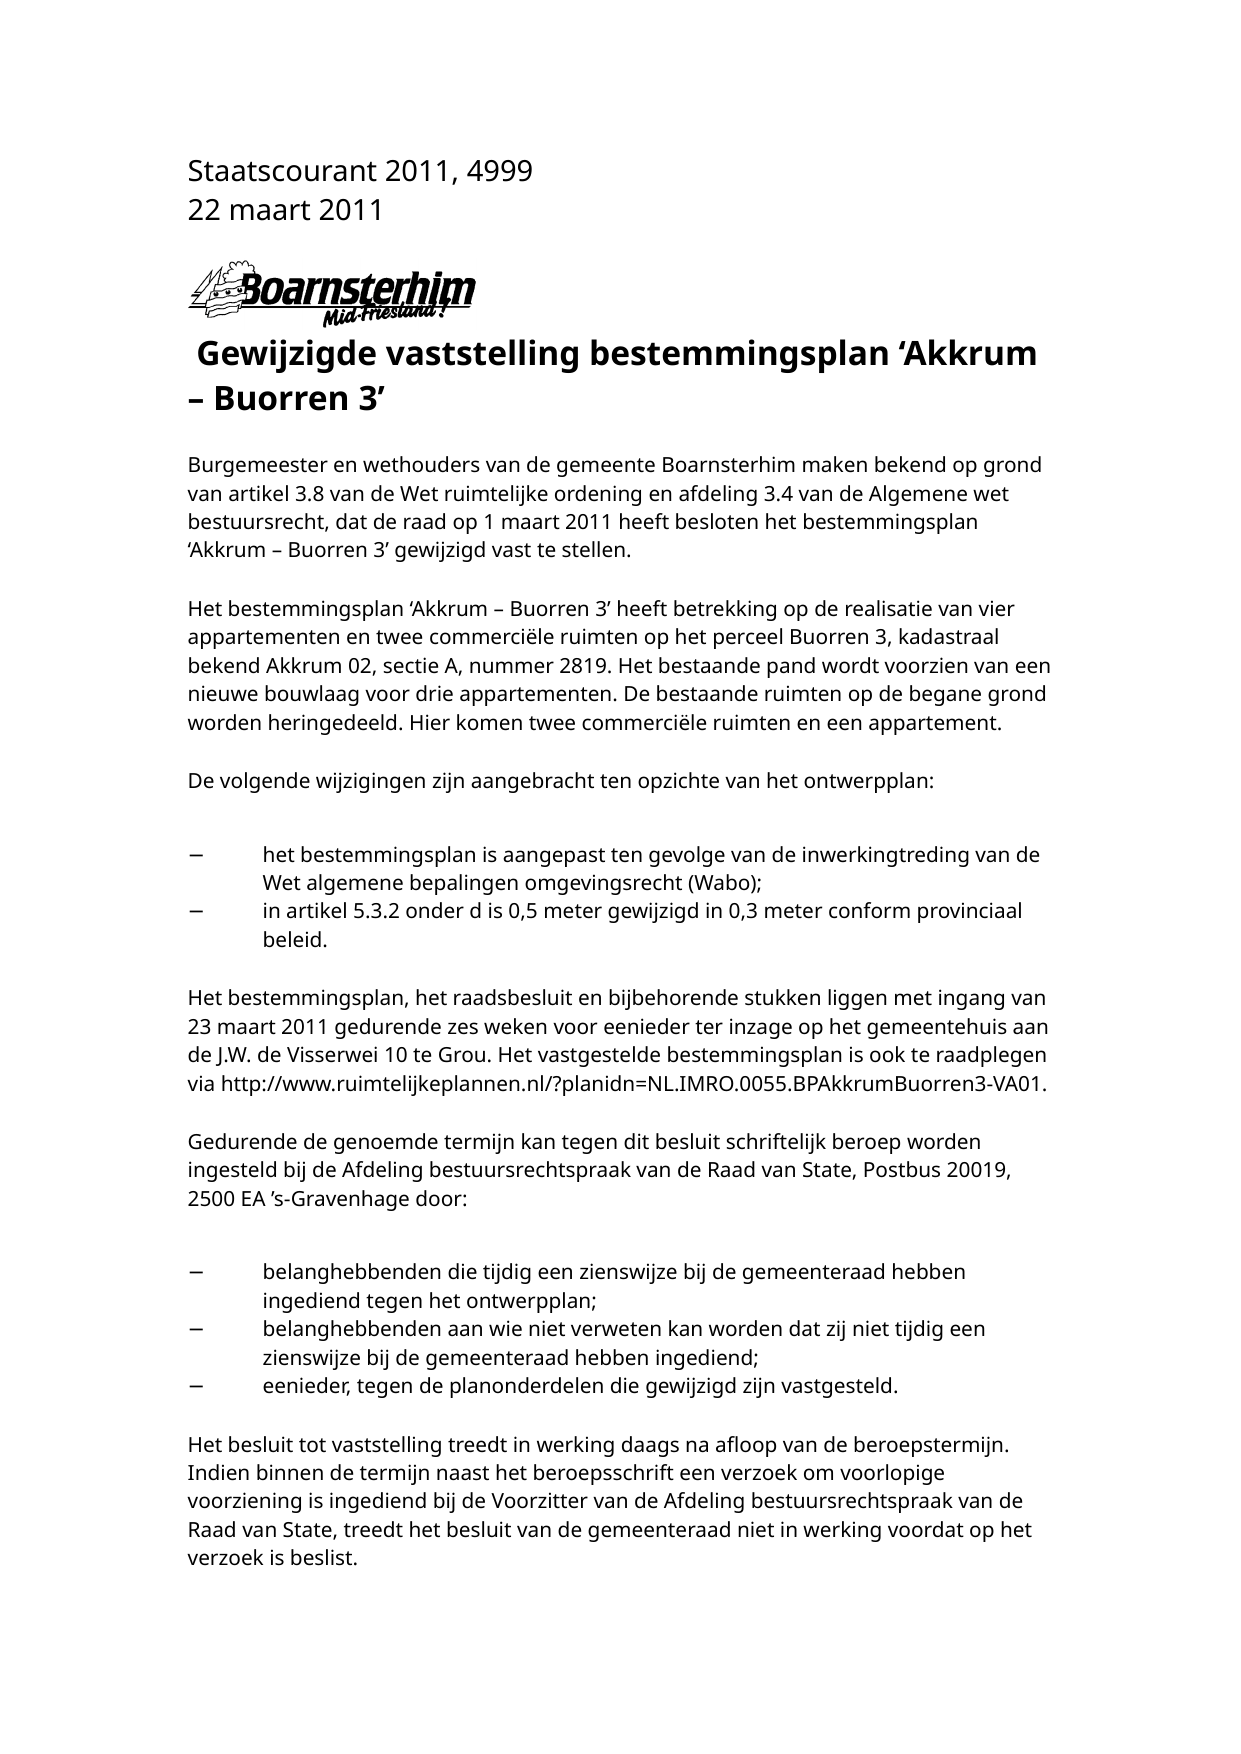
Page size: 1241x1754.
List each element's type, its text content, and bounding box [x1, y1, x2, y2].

text De volgende wijzigingen zijn aangebracht ten opzichte van het ontwerpplan: [187, 766, 1053, 795]
text Gedurende de genoemde termijn kan tegen dit besluit schriftelijk beroep worden ingesteld bij de Afdeling bestuursrechtspraak van de Raad van State, Postbus 20019, 2500 EA ’s-Gravenhage door: [187, 1127, 1053, 1212]
picture [187, 258, 477, 330]
text Het bestemmingsplan ‘Akkrum – Buorren 3’ heeft betrekking op de realisatie van vier appartementen en twee commerciële ruimten op het perceel Buorren 3, kadastraal bekend Akkrum 02, sectie A, nummer 2819. Het bestaande pand wordt voorzien van een nieuwe bouwlaag voor drie appartementen. De bestaande ruimten op de begane grond worden heringedeeld. Hier komen twee commerciële ruimten en een appartement. [187, 594, 1053, 736]
list belanghebbenden die tijdig een zienswijze bij de gemeenteraad hebben ingediend tegen het ontwerpplan; [187, 1257, 1053, 1314]
list het bestemmingsplan is aangepast ten gevolge van de inwerkingtreding van de Wet algemene bepalingen omgevingsrecht (Wabo); [187, 840, 1053, 897]
list eenieder, tegen de planonderdelen die gewijzigd zijn vastgesteld. [187, 1371, 1053, 1400]
list in artikel 5.3.2 onder d is 0,5 meter gewijzigd in 0,3 meter conform provinciaal beleid. [187, 897, 1053, 953]
text Burgemeester en wethouders van de gemeente Boarnsterhim maken bekend op grond van artikel 3.8 van de Wet ruimtelijke ordening en afdeling 3.4 van de Algemene wet bestuursrecht, dat de raad op 1 maart 2011 heeft besloten het bestemmingsplan ‘Akkrum – Buorren 3’ gewijzigd vast te stellen. [187, 450, 1053, 564]
list belanghebbenden aan wie niet verweten kan worden dat zij niet tijdig een zienswijze bij de gemeenteraad hebben ingediend; [187, 1314, 1053, 1371]
text Staatscourant 2011, 4999 [187, 150, 1053, 190]
text Het besluit tot vaststelling treedt in werking daags na afloop van de beroepstermijn. Indien binnen de termijn naast het beroepsschrift een verzoek om voorlopige voorziening is ingediend bij de Voorzitter van de Afdeling bestuursrechtspraak van de Raad van State, treedt het besluit van de gemeenteraad niet in werking voordat op het verzoek is beslist. [187, 1430, 1053, 1572]
text 22 maart 2011 [187, 190, 1053, 229]
subtitle Gewijzigde vaststelling bestemmingsplan ‘Akkrum – Buorren 3’ [187, 271, 1053, 420]
text Het bestemmingsplan, het raadsbesluit en bijbehorende stukken liggen met ingang van 23 maart 2011 gedurende zes weken voor eenieder ter inzage op het gemeentehuis aan de J.W. de Visserwei 10 te Grou. Het vastgestelde bestemmingsplan is ook te raadplegen via http://www.ruimtelijkeplannen.nl/?planidn=NL.IMRO.0055.BPAkkrumBuorren3-VA01. [187, 983, 1053, 1097]
